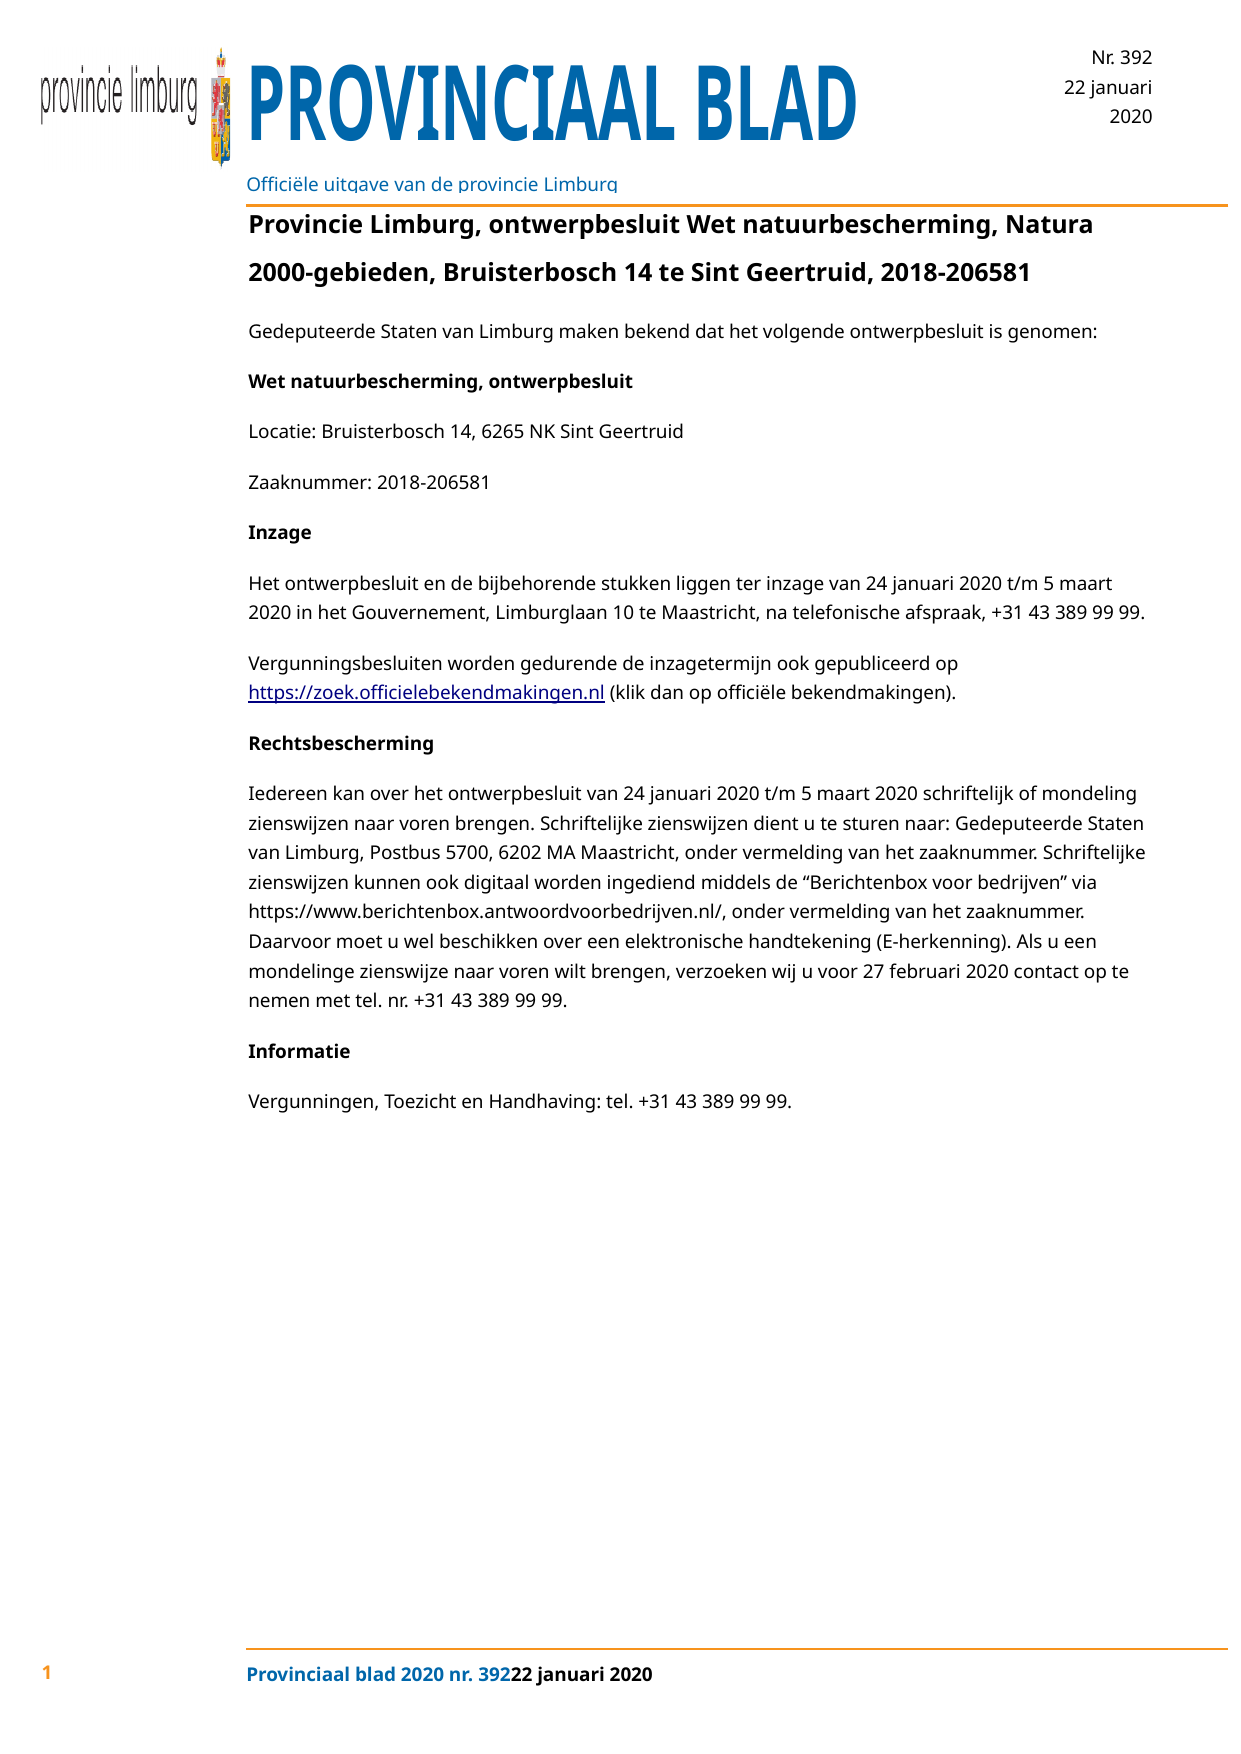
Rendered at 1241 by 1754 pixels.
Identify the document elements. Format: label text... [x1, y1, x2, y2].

text Zaaknummer: 2018-206581 [248, 469, 1152, 495]
text Vergunningsbesluiten worden gedurende de inzagetermijn ook gepubliceerd op https://zoek.officielebekendmakingen.nl (klik dan op officiële bekendmakingen). [248, 650, 1152, 705]
text Wet natuurbescherming, ontwerpbesluit [248, 368, 1152, 394]
text Iedereen kan over het ontwerpbesluit van 24 januari 2020 t/m 5 maart 2020 schriftelijk of mondeling zienswijzen naar voren brengen. Schriftelijke zienswijzen dient u te sturen naar: Gedeputeerde Staten van Limburg, Postbus 5700, 6202 MA Maastricht, onder vermelding van het zaaknummer. Schriftelijke zienswijzen kunnen ook digitaal worden ingediend middels de “Berichtenbox voor bedrijven” via https://www.berichtenbox.antwoordvoorbedrijven.nl/, onder vermelding van het zaaknummer. Daarvoor moet u wel beschikken over een elektronische handtekening (E-herkenning). Als u een mondelinge zienswijze naar voren wilt brengen, verzoeken wij u voor 27 februari 2020 contact op te nemen met tel. nr. +31 43 389 99 99. [248, 780, 1152, 1013]
text Vergunningen, Toezicht en Handhaving: tel. +31 43 389 99 99. [248, 1088, 1152, 1114]
text Informatie [248, 1038, 1152, 1064]
picture [41, 47, 231, 172]
text Rechtsbescherming [248, 730, 1152, 756]
text Locatie: Bruisterbosch 14, 6265 NK Sint Geertruid [248, 419, 1152, 444]
text Provincie Limburg, ontwerpbesluit Wet natuurbescherming, Natura 2000-gebieden, Bruisterbosch 14 te Sint Geertruid, 2018-206581 [248, 207, 1152, 288]
text Gedeputeerde Staten van Limburg maken bekend dat het volgende ontwerpbesluit is genomen: [248, 318, 1152, 344]
text Inzage [248, 519, 1152, 545]
text Het ontwerpbesluit en de bijbehorende stukken liggen ter inzage van 24 januari 2020 t/m 5 maart 2020 in het Gouvernement, Limburglaan 10 te Maastricht, na telefonische afspraak, +31 43 389 99 99. [248, 570, 1152, 625]
